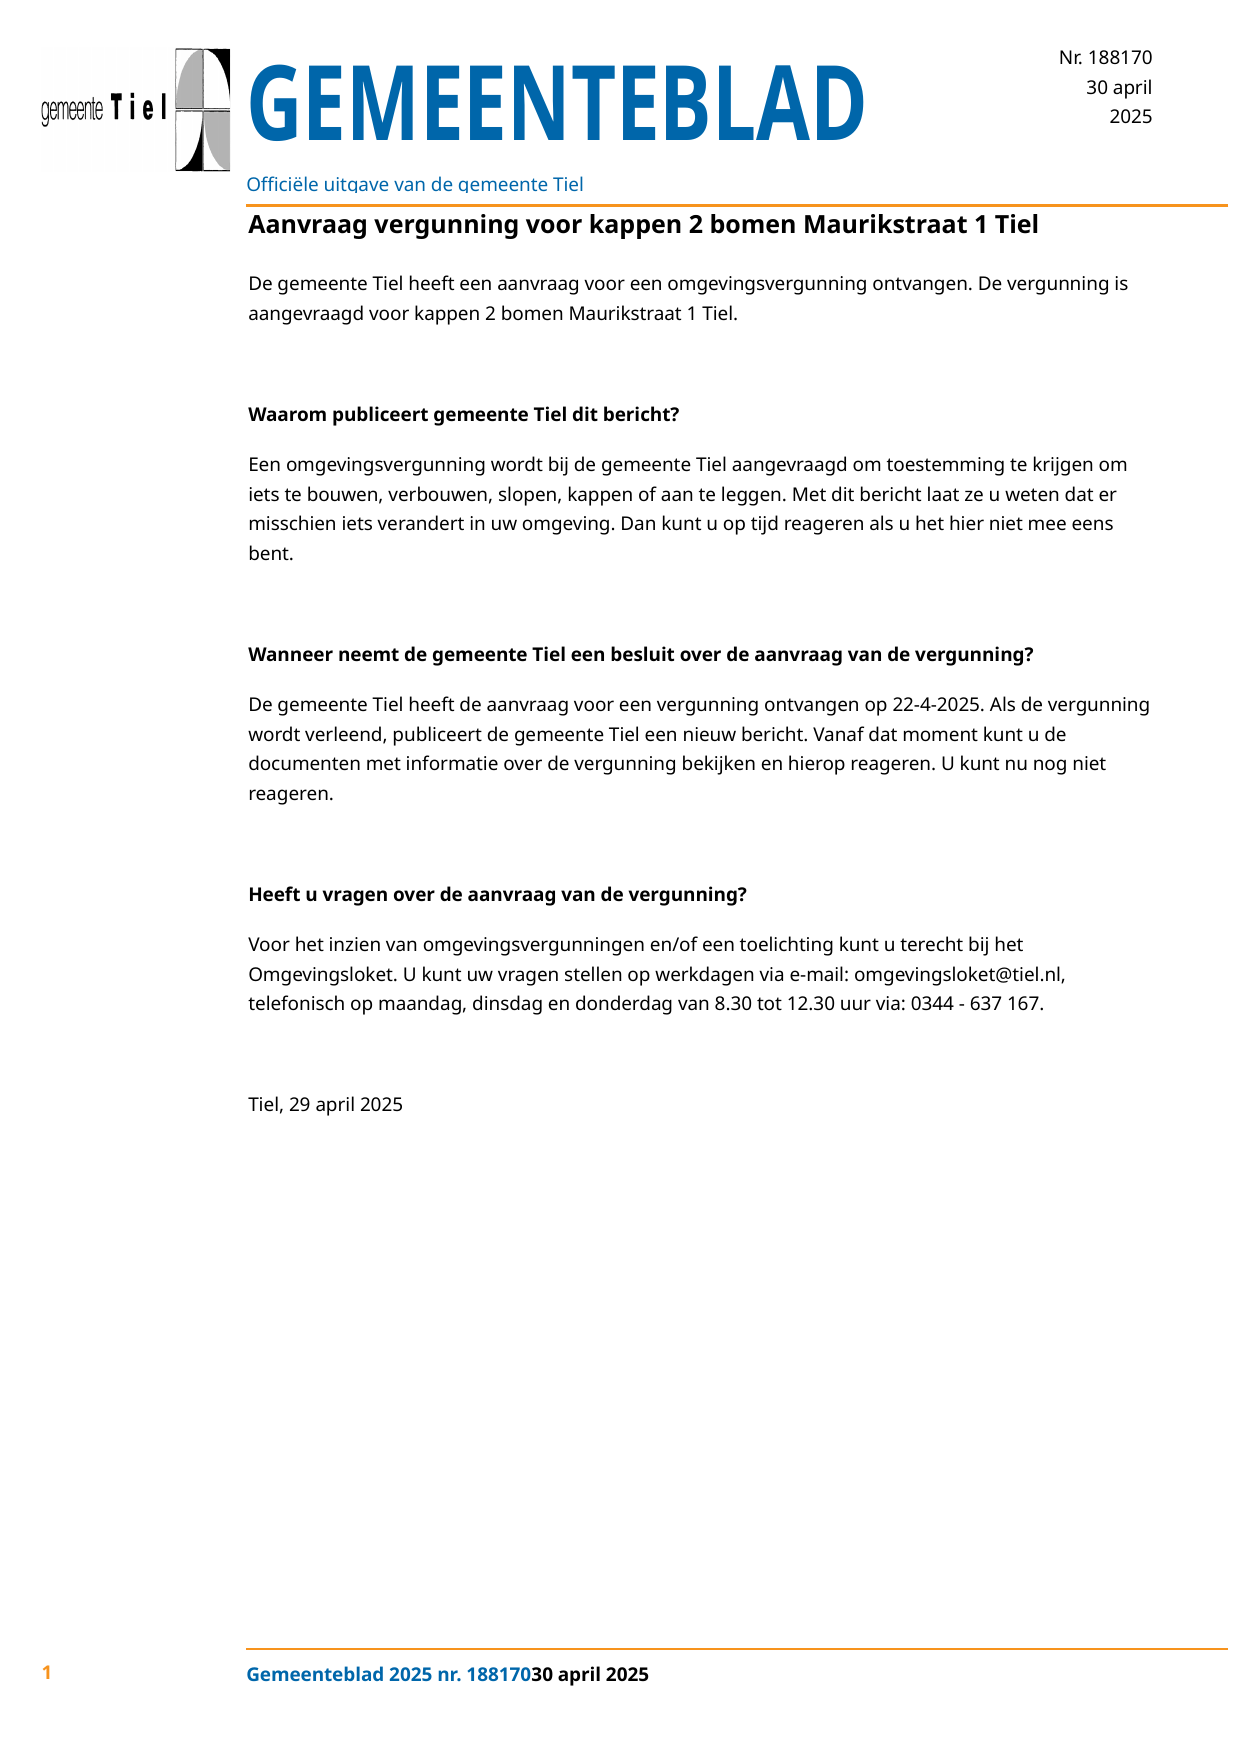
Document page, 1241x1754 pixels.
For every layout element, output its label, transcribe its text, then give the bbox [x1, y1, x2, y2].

picture [41, 47, 231, 172]
text Voor het inzien van omgevingsvergunningen en/of een toelichting kunt u terecht bij het Omgevingsloket. U kunt uw vragen stellen op werkdagen via e-mail: omgevingsloket@tiel.nl, telefonisch op maandag, dinsdag en donderdag van 8.30 tot 12.30 uur via: 0344 - 637 167. [248, 931, 1152, 1016]
text Wanneer neemt de gemeente Tiel een besluit over de aanvraag van de vergunning? [248, 641, 1152, 666]
text Een omgevingsvergunning wordt bij de gemeente Tiel aangevraagd om toestemming te krijgen om iets te bouwen, verbouwen, slopen, kappen of aan te leggen. Met dit bericht laat ze u weten dat er misschien iets verandert in uw omgeving. Dan kunt u op tijd reageren als u het hier niet mee eens bent. [248, 451, 1152, 566]
text Waarom publiceert gemeente Tiel dit bericht? [248, 401, 1152, 426]
text Heeft u vragen over de aanvraag van de vergunning? [248, 881, 1152, 906]
text Tiel, 29 april 2025 [248, 1091, 1152, 1117]
text De gemeente Tiel heeft een aanvraag voor een omgevingsvergunning ontvangen. De vergunning is aangevraagd voor kappen 2 bomen Maurikstraat 1 Tiel. [248, 270, 1152, 326]
text De gemeente Tiel heeft de aanvraag voor een vergunning ontvangen op 22-4-2025. Als de vergunning wordt verleend, publiceert de gemeente Tiel een nieuw bericht. Vanaf dat moment kunt u de documenten met informatie over de vergunning bekijken en hierop reageren. U kunt nu nog niet reageren. [248, 691, 1152, 806]
text Aanvraag vergunning voor kappen 2 bomen Maurikstraat 1 Tiel [248, 207, 1152, 241]
